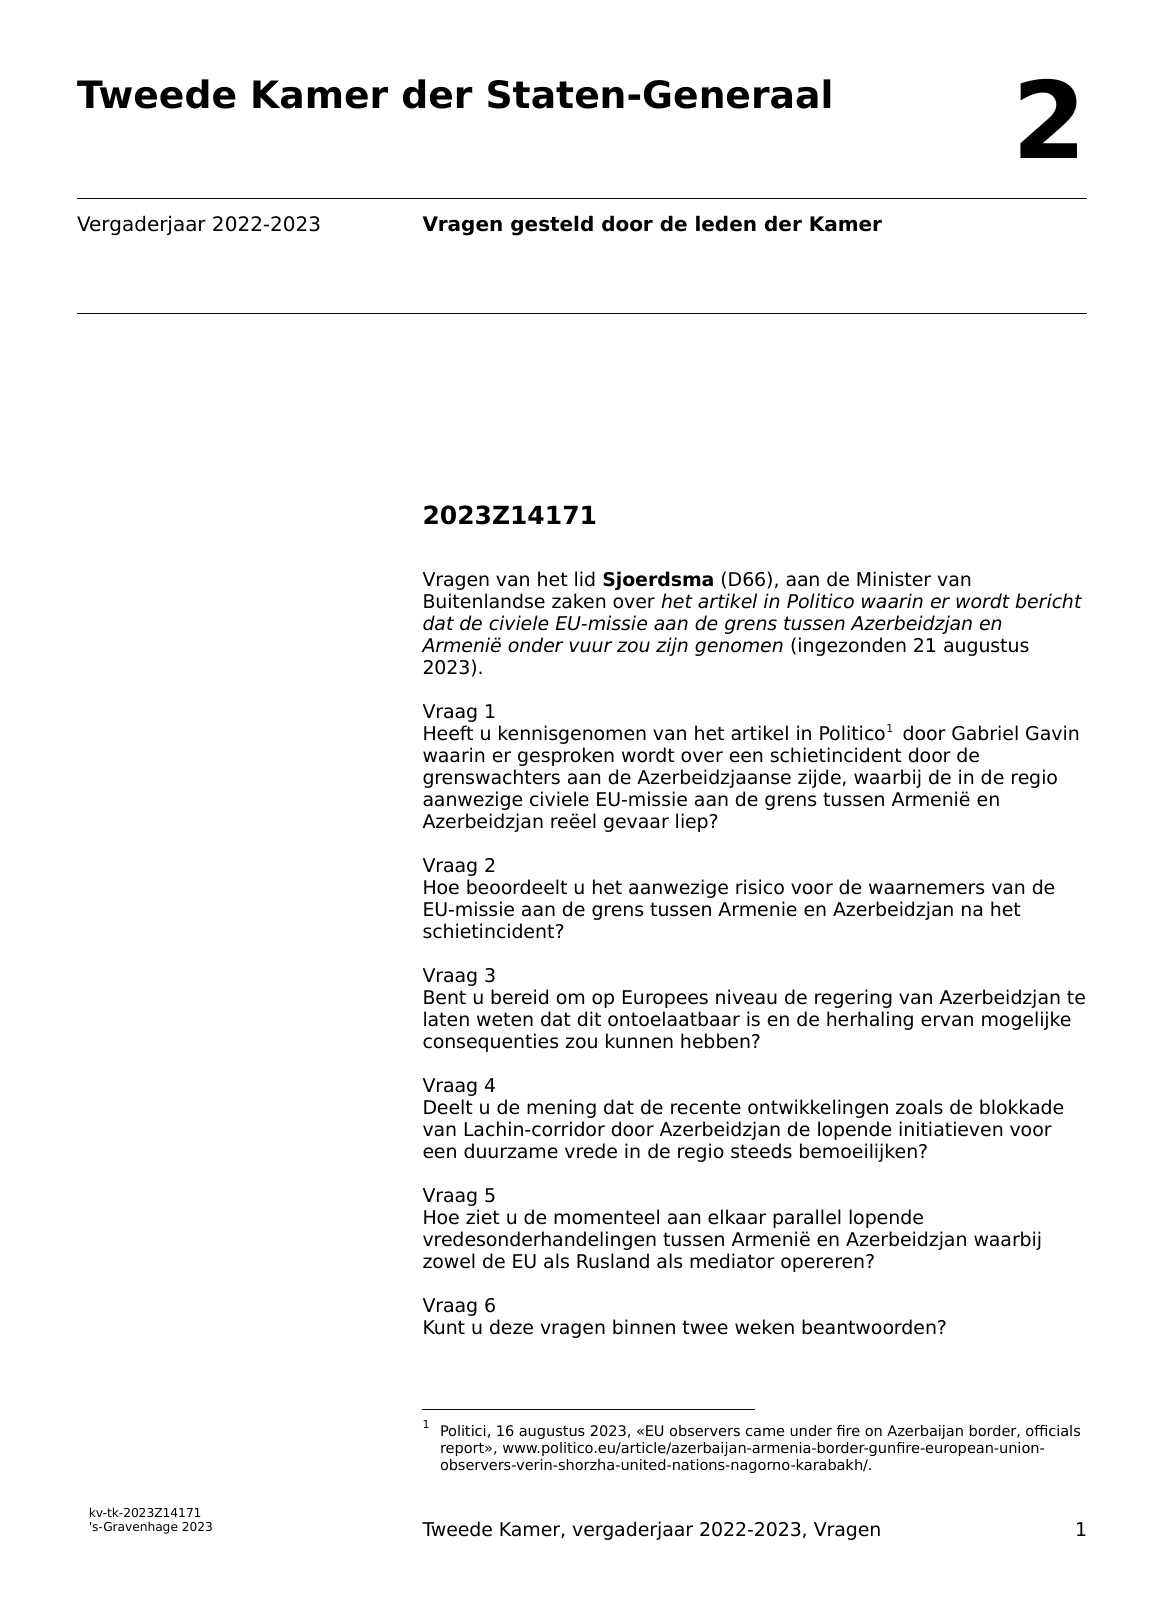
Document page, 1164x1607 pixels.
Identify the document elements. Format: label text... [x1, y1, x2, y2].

text 's-Gravenhage 2023 [88, 1520, 323, 1534]
text Vraag 2 [422, 855, 1087, 877]
text Heeft u kennisgenomen van het artikel in Politico door Gabriel Gavin waarin er gesproken wordt over een schietincident door de grenswachters aan de Azerbeidzjaanse zijde, waarbij de in de regio aanwezige civiele EU-missie aan de grens tussen Armenië en Azerbeidzjan reëel gevaar liep? [422, 723, 1087, 833]
text Hoe beoordeelt u het aanwezige risico voor de waarnemers van de EU-missie aan de grens tussen Armenie en Azerbeidzjan na het schietincident? [422, 877, 1087, 943]
text Bent u bereid om op Europees niveau de regering van Azerbeidzjan te laten weten dat dit ontoelaatbaar is en de herhaling ervan mogelijke consequenties zou kunnen hebben? [422, 987, 1087, 1053]
table_cell Vergaderjaar 2022-2023 [77, 199, 422, 313]
table_header 2 [886, 59, 1087, 198]
text Vraag 4 [422, 1075, 1087, 1097]
text kv-tk-2023Z14171 [88, 1506, 323, 1520]
text Kunt u deze vragen binnen twee weken beantwoorden? [422, 1317, 1087, 1339]
text Vraag 1 [422, 701, 1087, 723]
text Vragen van het lid Sjoerdsma (D66), aan de Minister van Buitenlandse zaken over het artikel in Politico waarin er wordt bericht dat de civiele EU-missie aan de grens tussen Azerbeidzjan en Armenië onder vuur zou zijn genomen (ingezonden 21 augustus 2023). [422, 569, 1087, 679]
text Deelt u de mening dat de recente ontwikkelingen zoals de blokkade van Lachin-corridor door Azerbeidzjan de lopende initiatieven voor een duurzame vrede in de regio steeds bemoeilijken? [422, 1097, 1087, 1163]
text 2023Z14171 [422, 501, 1087, 531]
text Vraag 3 [422, 965, 1087, 987]
text Vraag 6 [422, 1295, 1087, 1317]
text Hoe ziet u de momenteel aan elkaar parallel lopende vredesonderhandelingen tussen Armenië en Azerbeidzjan waarbij zowel de EU als Rusland als mediator opereren? [422, 1207, 1087, 1273]
text Vraag 5 [422, 1185, 1087, 1207]
table_header Tweede Kamer der Staten-Generaal [77, 59, 886, 198]
text Politici, 16 augustus 2023, «EU observers came under fire on Azerbaijan border, officials report», www.politico.eu/article/azerbaijan-armenia-border-gunfire-european-union-observers-verin-shorzha-united-nations-nagorno-karabakh/. [422, 1418, 1087, 1474]
table_cell Vragen gesteld door de leden der Kamer [422, 199, 1087, 313]
